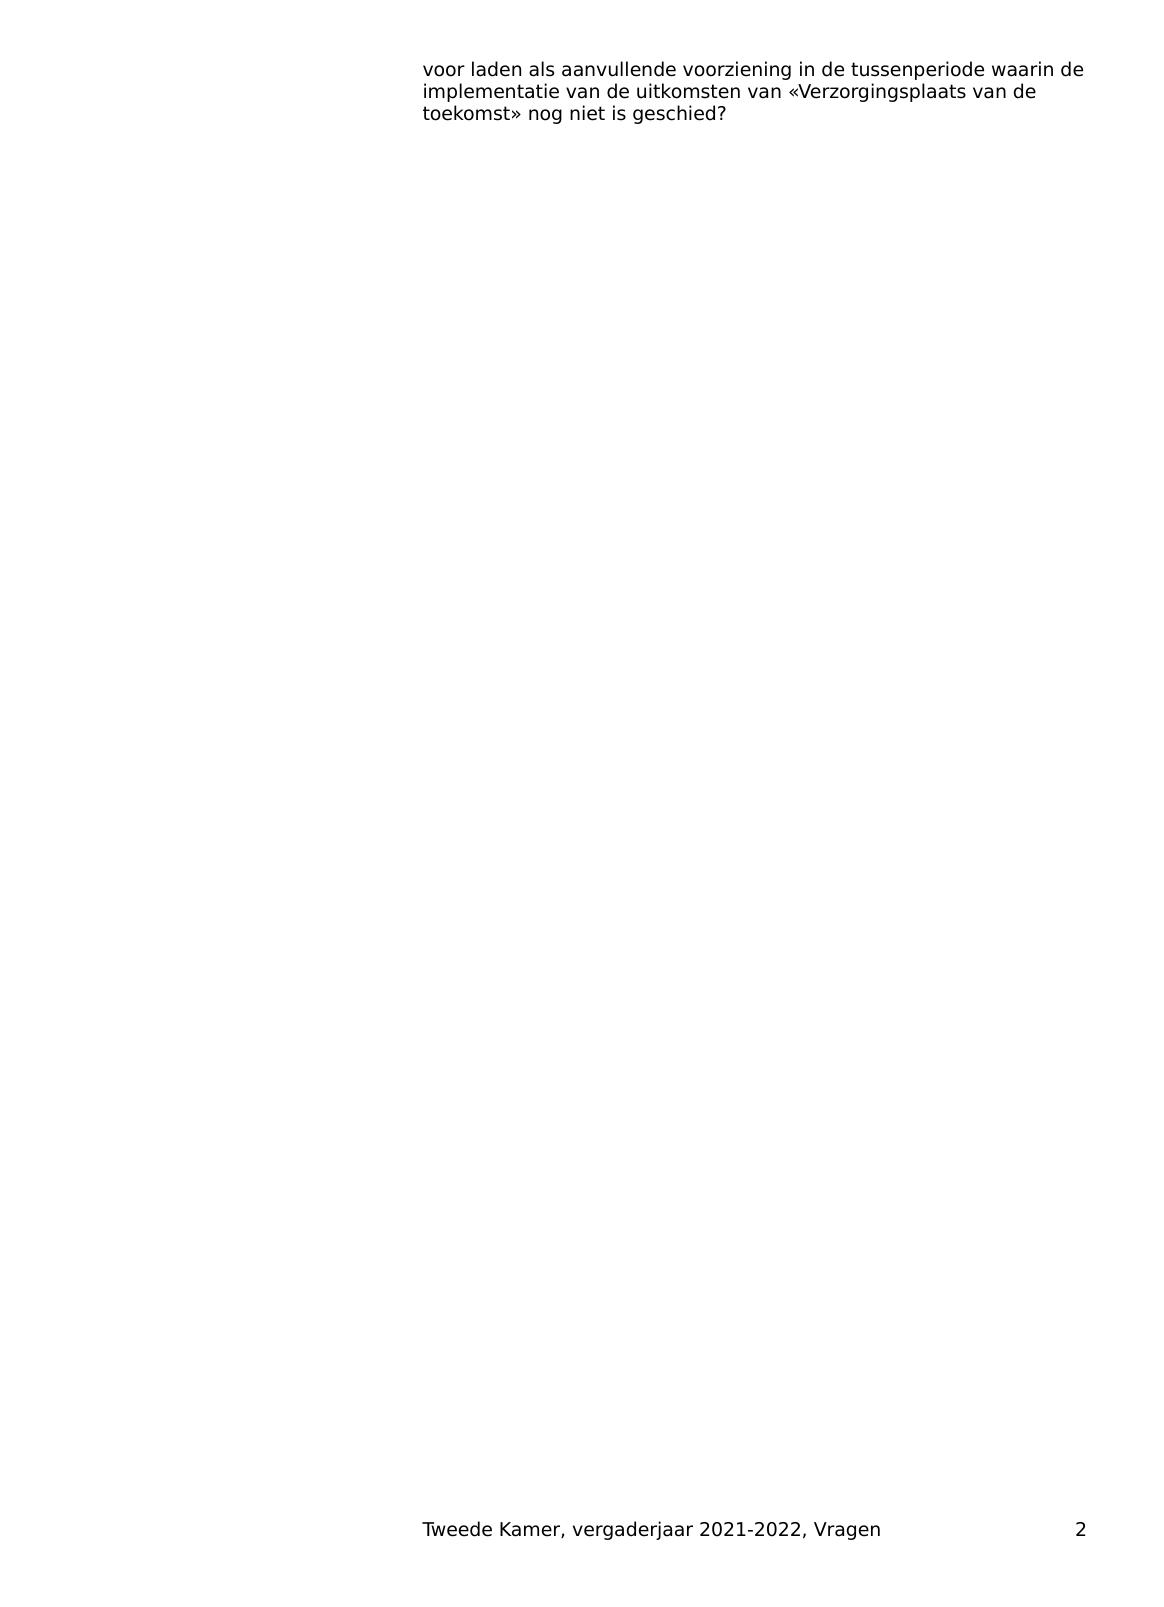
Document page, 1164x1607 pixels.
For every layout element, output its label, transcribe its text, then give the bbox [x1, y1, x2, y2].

text voor laden als aanvullende voorziening in de tussenperiode waarin de implementatie van de uitkomsten van «Verzorgingsplaats van de toekomst» nog niet is geschied? [422, 59, 1087, 125]
